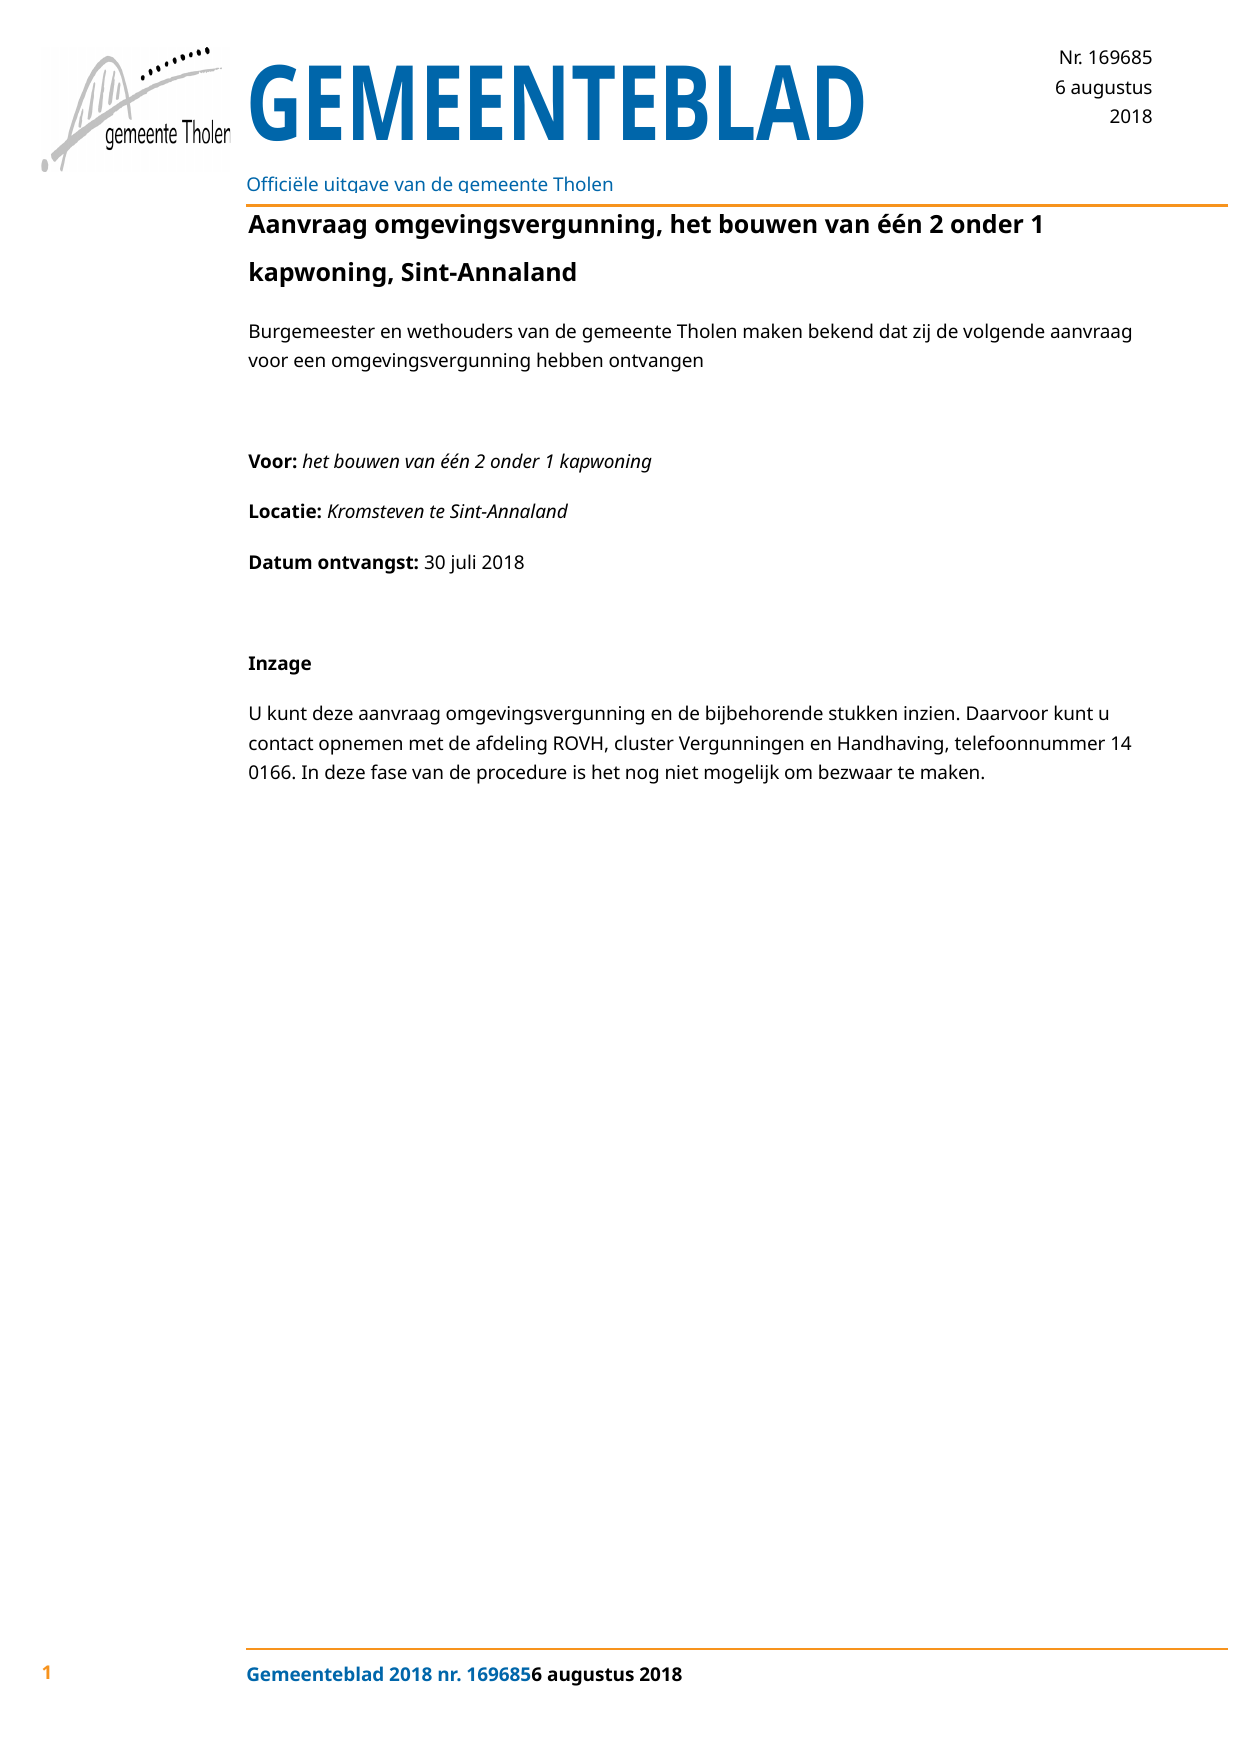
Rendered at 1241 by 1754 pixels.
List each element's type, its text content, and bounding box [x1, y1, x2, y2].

text Aanvraag omgevingsvergunning, het bouwen van één 2 onder 1 kapwoning, Sint-Annaland [248, 207, 1152, 288]
text Voor: het bouwen van één 2 onder 1 kapwoning [248, 448, 1152, 474]
text Burgemeester en wethouders van de gemeente Tholen maken bekend dat zij de volgende aanvraag voor een omgevingsvergunning hebben ontvangen [248, 318, 1152, 373]
text Inzage [248, 650, 1152, 676]
text U kunt deze aanvraag omgevingsvergunning en de bijbehorende stukken inzien. Daarvoor kunt u contact opnemen met de afdeling ROVH, cluster Vergunningen en Handhaving, telefoonnummer 14 0166. In deze fase van de procedure is het nog niet mogelijk om bezwaar te maken. [248, 700, 1152, 785]
text Locatie: Kromsteven te Sint-Annaland [248, 499, 1152, 524]
picture [41, 47, 231, 172]
text Datum ontvangst: 30 juli 2018 [248, 549, 1152, 575]
